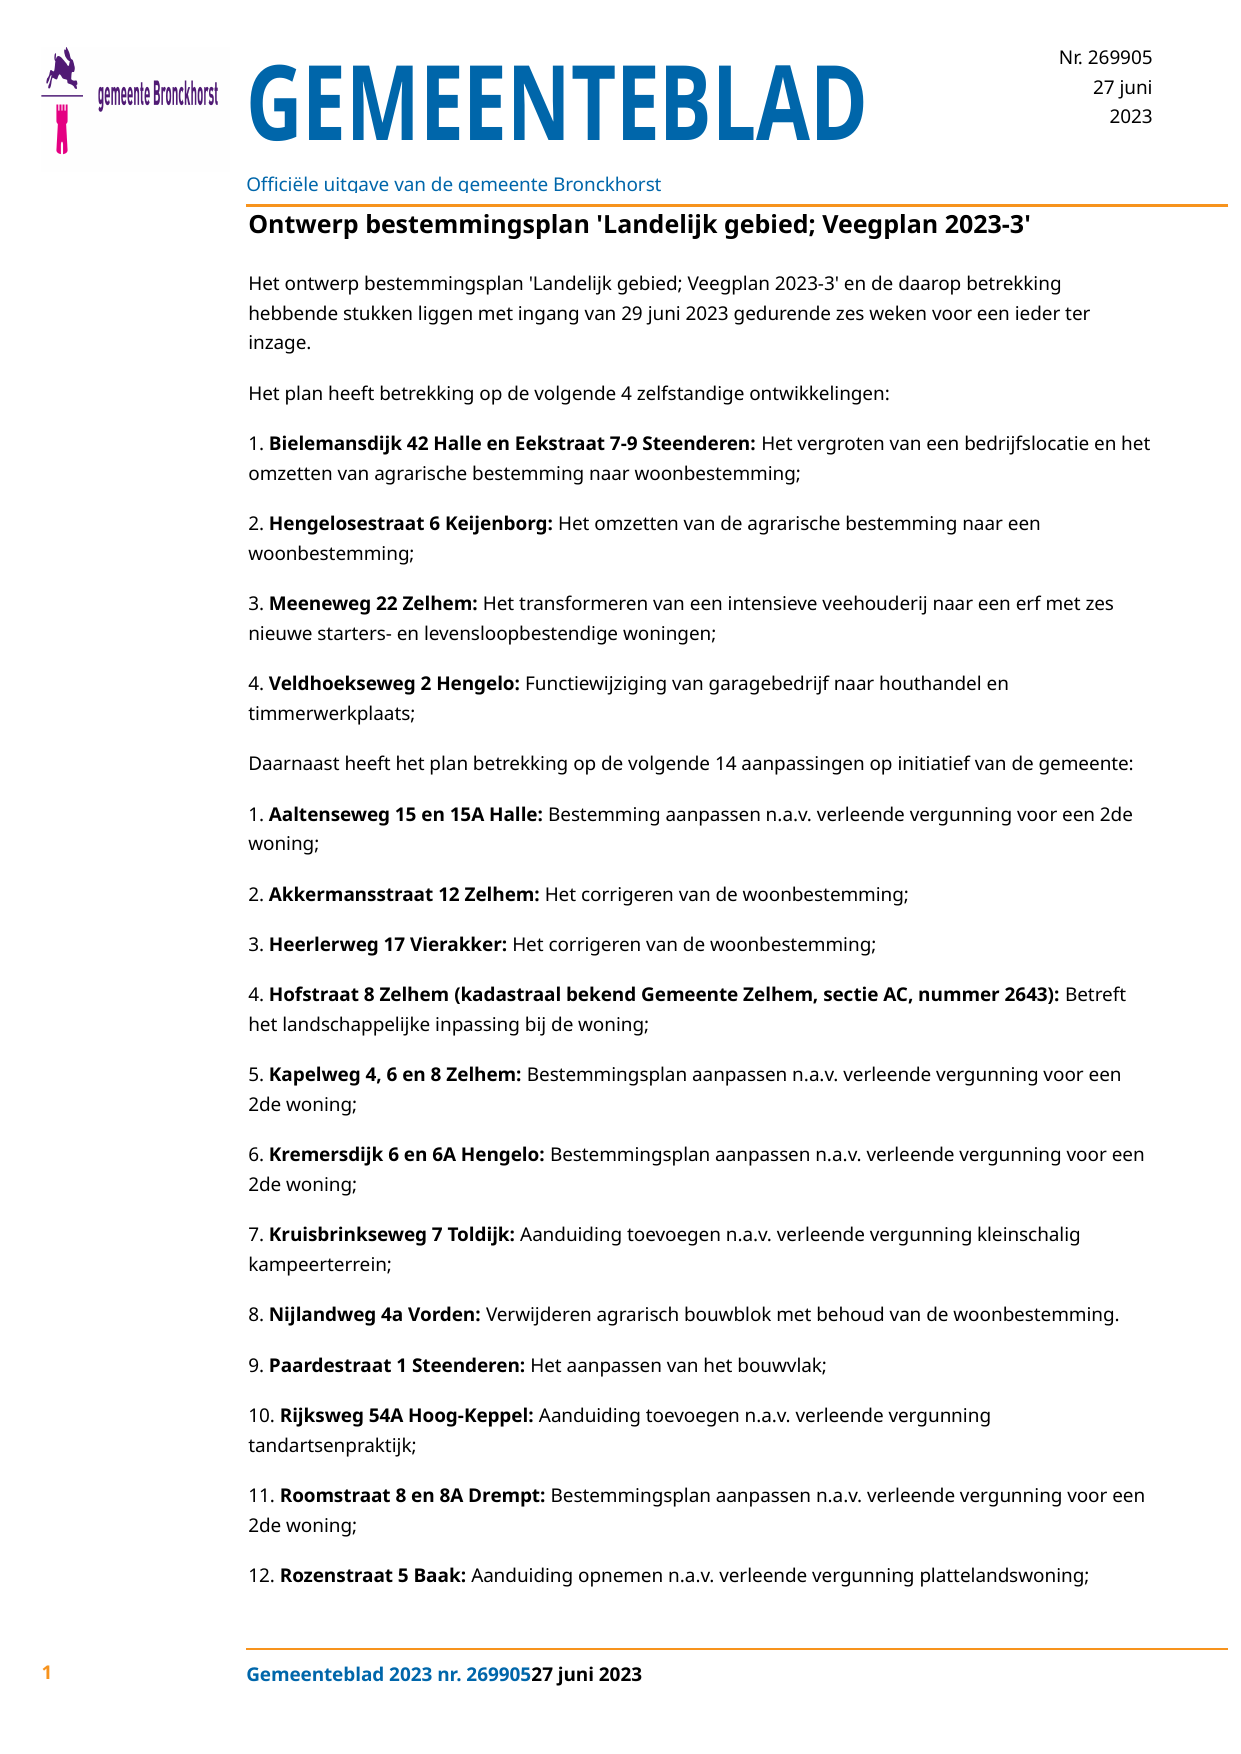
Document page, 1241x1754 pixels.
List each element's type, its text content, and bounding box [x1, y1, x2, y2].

text 4. Hofstraat 8 Zelhem (kadastraal bekend Gemeente Zelhem, sectie AC, nummer 2643): Betreft het landschappelijke inpassing bij de woning; [248, 982, 1152, 1037]
text 9. Paardestraat 1 Steenderen: Het aanpassen van het bouwvlak; [248, 1352, 1152, 1378]
text 4. Veldhoekseweg 2 Hengelo: Functiewijziging van garagebedrijf naar houthandel en timmerwerkplaats; [248, 670, 1152, 726]
text Daarnaast heeft het plan betrekking op de volgende 14 aanpassingen op initiatief van de gemeente: [248, 750, 1152, 776]
text 1. Aaltenseweg 15 en 15A Halle: Bestemming aanpassen n.a.v. verleende vergunning voor een 2de woning; [248, 801, 1152, 856]
text 2. Hengelosestraat 6 Keijenborg: Het omzetten van de agrarische bestemming naar een woonbestemming; [248, 510, 1152, 566]
text 2. Akkermansstraat 12 Zelhem: Het corrigeren van de woonbestemming; [248, 881, 1152, 906]
text 3. Meeneweg 22 Zelhem: Het transformeren van een intensieve veehouderij naar een erf met zes nieuwe starters- en levensloopbestendige woningen; [248, 590, 1152, 646]
text 6. Kremersdijk 6 en 6A Hengelo: Bestemmingsplan aanpassen n.a.v. verleende vergunning voor een 2de woning; [248, 1142, 1152, 1197]
text 8. Nijlandweg 4a Vorden: Verwijderen agrarisch bouwblok met behoud van de woonbestemming. [248, 1302, 1152, 1327]
text 12. Rozenstraat 5 Baak: Aanduiding opnemen n.a.v. verleende vergunning plattelandswoning; [248, 1562, 1152, 1588]
text Het plan heeft betrekking op de volgende 4 zelfstandige ontwikkelingen: [248, 380, 1152, 406]
text 11. Roomstraat 8 en 8A Drempt: Bestemmingsplan aanpassen n.a.v. verleende vergunning voor een 2de woning; [248, 1482, 1152, 1538]
text 5. Kapelweg 4, 6 en 8 Zelhem: Bestemmingsplan aanpassen n.a.v. verleende vergunning voor een 2de woning; [248, 1062, 1152, 1117]
text Ontwerp bestemmingsplan 'Landelijk gebied; Veegplan 2023-3' [248, 207, 1152, 241]
text 7. Kruisbrinkseweg 7 Toldijk: Aanduiding toevoegen n.a.v. verleende vergunning kleinschalig kampeerterrein; [248, 1222, 1152, 1277]
picture [41, 47, 231, 172]
text 1. Bielemansdijk 42 Halle en Eekstraat 7-9 Steenderen: Het vergroten van een bedrijfslocatie en het omzetten van agrarische bestemming naar woonbestemming; [248, 430, 1152, 486]
text 10. Rijksweg 54A Hoog-Keppel: Aanduiding toevoegen n.a.v. verleende vergunning tandartsenpraktijk; [248, 1402, 1152, 1458]
text 3. Heerlerweg 17 Vierakker: Het corrigeren van de woonbestemming; [248, 931, 1152, 957]
text Het ontwerp bestemmingsplan 'Landelijk gebied; Veegplan 2023-3' en de daarop betrekking hebbende stukken liggen met ingang van 29 juni 2023 gedurende zes weken voor een ieder ter inzage. [248, 270, 1152, 355]
